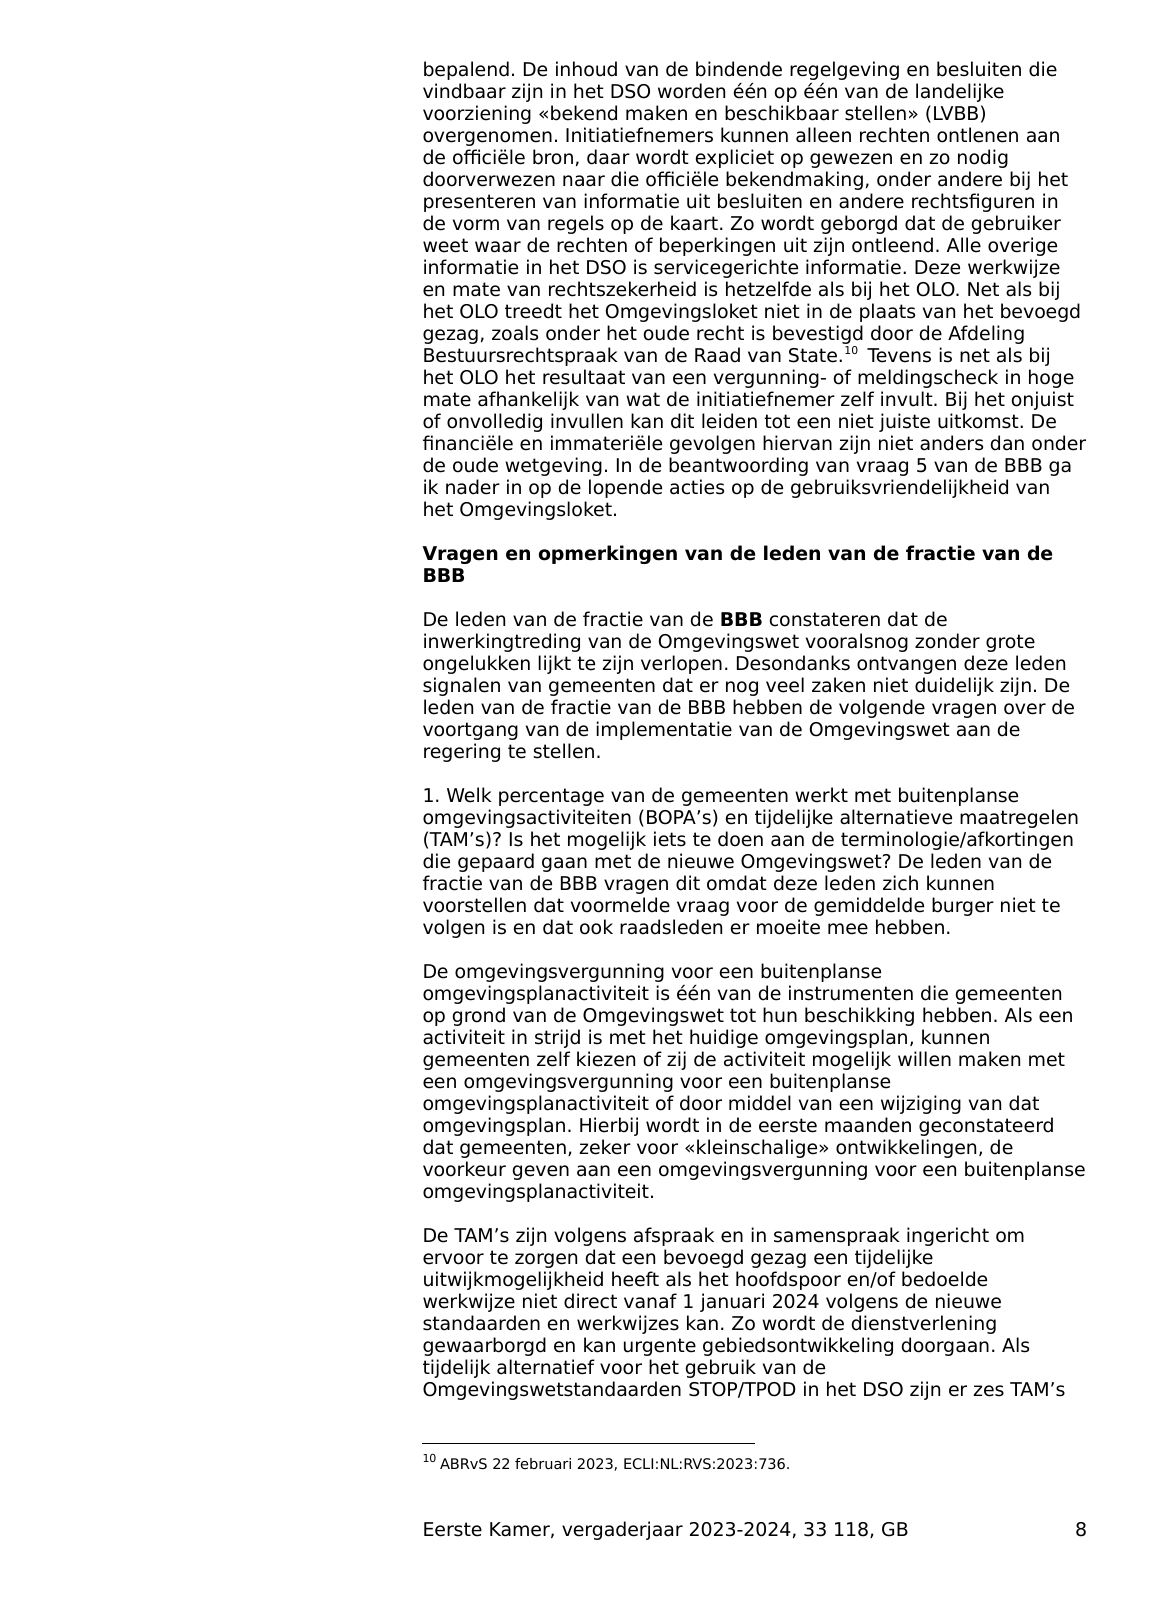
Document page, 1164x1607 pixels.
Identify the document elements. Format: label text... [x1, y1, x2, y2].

text ABRvS 22 februari 2023, ECLI:NL:RVS:2023:736. [422, 1452, 1087, 1474]
text De TAM’s zijn volgens afspraak en in samenspraak ingericht om ervoor te zorgen dat een bevoegd gezag een tijdelijke uitwijkmogelijkheid heeft als het hoofdspoor en/of bedoelde werkwijze niet direct vanaf 1 januari 2024 volgens de nieuwe standaarden en werkwijzes kan. Zo wordt de dienstverlening gewaarborgd en kan urgente gebiedsontwikkeling doorgaan. Als tijdelijk alternatief voor het gebruik van de Omgevingswetstandaarden STOP/TPOD in het DSO zijn er zes TAM’s [422, 1225, 1087, 1401]
text 1. Welk percentage van de gemeenten werkt met buitenplanse omgevingsactiviteiten (BOPA’s) en tijdelijke alternatieve maatregelen (TAM’s)? Is het mogelijk iets te doen aan de terminologie/afkortingen die gepaard gaan met de nieuwe Omgevingswet? De leden van de fractie van de BBB vragen dit omdat deze leden zich kunnen voorstellen dat voormelde vraag voor de gemiddelde burger niet te volgen is en dat ook raadsleden er moeite mee hebben. [422, 785, 1087, 939]
text De leden van de fractie van de BBB constateren dat de inwerkingtreding van de Omgevingswet vooralsnog zonder grote ongelukken lijkt te zijn verlopen. Desondanks ontvangen deze leden signalen van gemeenten dat er nog veel zaken niet duidelijk zijn. De leden van de fractie van de BBB hebben de volgende vragen over de voortgang van de implementatie van de Omgevingswet aan de regering te stellen. [422, 609, 1087, 763]
text bepalend. De inhoud van de bindende regelgeving en besluiten die vindbaar zijn in het DSO worden één op één van de landelijke voorziening «bekend maken en beschikbaar stellen» (LVBB) overgenomen. Initiatiefnemers kunnen alleen rechten ontlenen aan de officiële bron, daar wordt expliciet op gewezen en zo nodig doorverwezen naar die officiële bekendmaking, onder andere bij het presenteren van informatie uit besluiten en andere rechtsfiguren in de vorm van regels op de kaart. Zo wordt geborgd dat de gebruiker weet waar de rechten of beperkingen uit zijn ontleend. Alle overige informatie in het DSO is servicegerichte informatie. Deze werkwijze en mate van rechtszekerheid is hetzelfde als bij het OLO. Net als bij het OLO treedt het Omgevingsloket niet in de plaats van het bevoegd gezag, zoals onder het oude recht is bevestigd door de Afdeling Bestuursrechtspraak van de Raad van State. Tevens is net als bij het OLO het resultaat van een vergunning- of meldingscheck in hoge mate afhankelijk van wat de initiatiefnemer zelf invult. Bij het onjuist of onvolledig invullen kan dit leiden tot een niet juiste uitkomst. De financiële en immateriële gevolgen hiervan zijn niet anders dan onder de oude wetgeving. In de beantwoording van vraag 5 van de BBB ga ik nader in op de lopende acties op de gebruiksvriendelijkheid van het Omgevingsloket. [422, 59, 1087, 521]
text Vragen en opmerkingen van de leden van de fractie van de BBB [422, 543, 1087, 587]
text De omgevingsvergunning voor een buitenplanse omgevingsplanactiviteit is één van de instrumenten die gemeenten op grond van de Omgevingswet tot hun beschikking hebben. Als een activiteit in strijd is met het huidige omgevingsplan, kunnen gemeenten zelf kiezen of zij de activiteit mogelijk willen maken met een omgevingsvergunning voor een buitenplanse omgevingsplanactiviteit of door middel van een wijziging van dat omgevingsplan. Hierbij wordt in de eerste maanden geconstateerd dat gemeenten, zeker voor «kleinschalige» ontwikkelingen, de voorkeur geven aan een omgevingsvergunning voor een buitenplanse omgevingsplanactiviteit. [422, 961, 1087, 1203]
